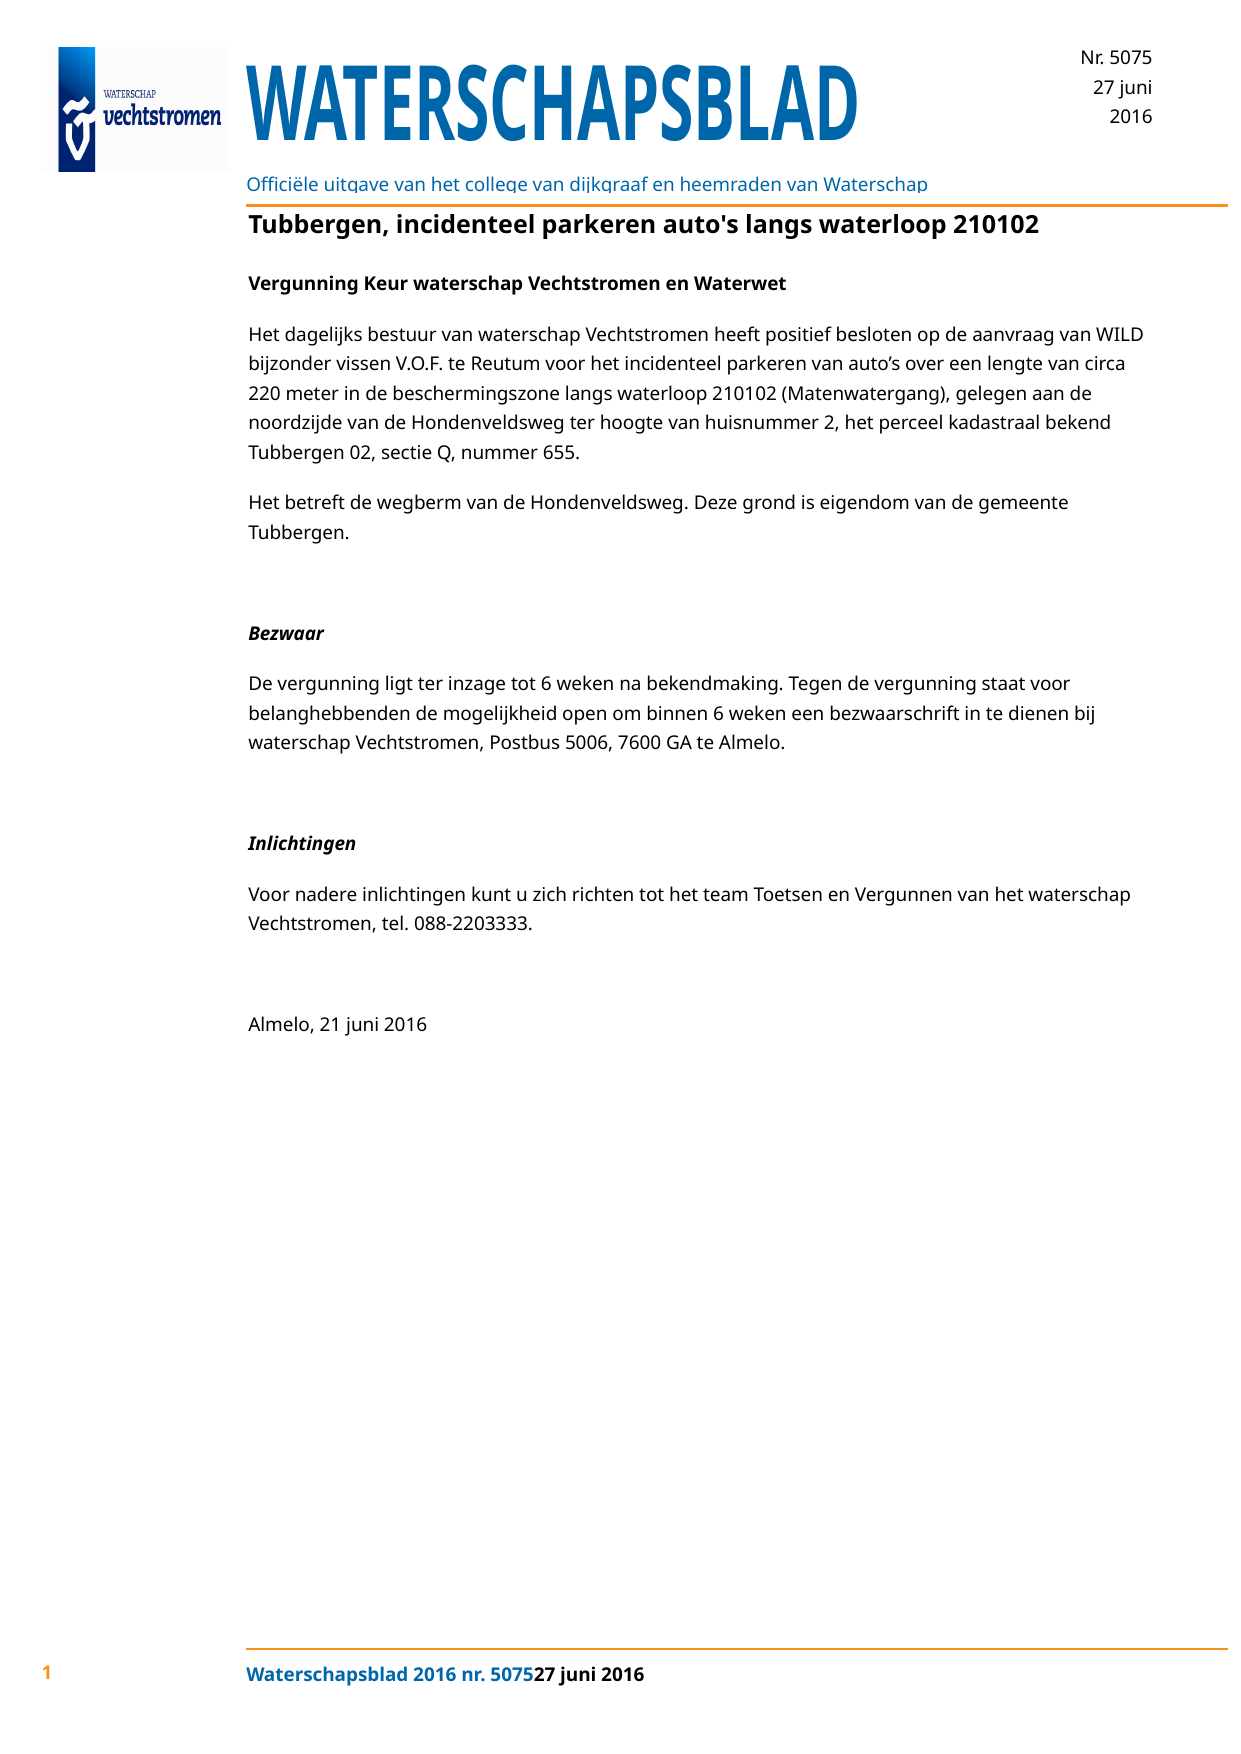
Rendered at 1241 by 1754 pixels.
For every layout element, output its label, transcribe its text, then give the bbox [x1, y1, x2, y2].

text Inlichtingen [248, 830, 1152, 856]
text Tubbergen, incidenteel parkeren auto's langs waterloop 210102 [248, 207, 1152, 241]
text Het dagelijks bestuur van waterschap Vechtstromen heeft positief besloten op de aanvraag van WILD bijzonder vissen V.O.F. te Reutum voor het incidenteel parkeren van auto’s over een lengte van circa 220 meter in de beschermingszone langs waterloop 210102 (Matenwatergang), gelegen aan de noordzijde van de Hondenveldsweg ter hoogte van huisnummer 2, het perceel kadastraal bekend Tubbergen 02, sectie Q, nummer 655. [248, 321, 1152, 465]
text De vergunning ligt ter inzage tot 6 weken na bekendmaking. Tegen de vergunning staat voor belanghebbenden de mogelijkheid open om binnen 6 weken een bezwaarschrift in te dienen bij waterschap Vechtstromen, Postbus 5006, 7600 GA te Almelo. [248, 670, 1152, 755]
text Vergunning Keur waterschap Vechtstromen en Waterwet [248, 270, 1152, 296]
text Voor nadere inlichtingen kunt u zich richten tot het team Toetsen en Vergunnen van het waterschap Vechtstromen, tel. 088-2203333. [248, 881, 1152, 936]
text Het betreft de wegberm van de Hondenveldsweg. Deze grond is eigendom van de gemeente Tubbergen. [248, 489, 1152, 545]
text Bezwaar [248, 620, 1152, 646]
picture [41, 47, 231, 172]
text Almelo, 21 juni 2016 [248, 1011, 1152, 1037]
